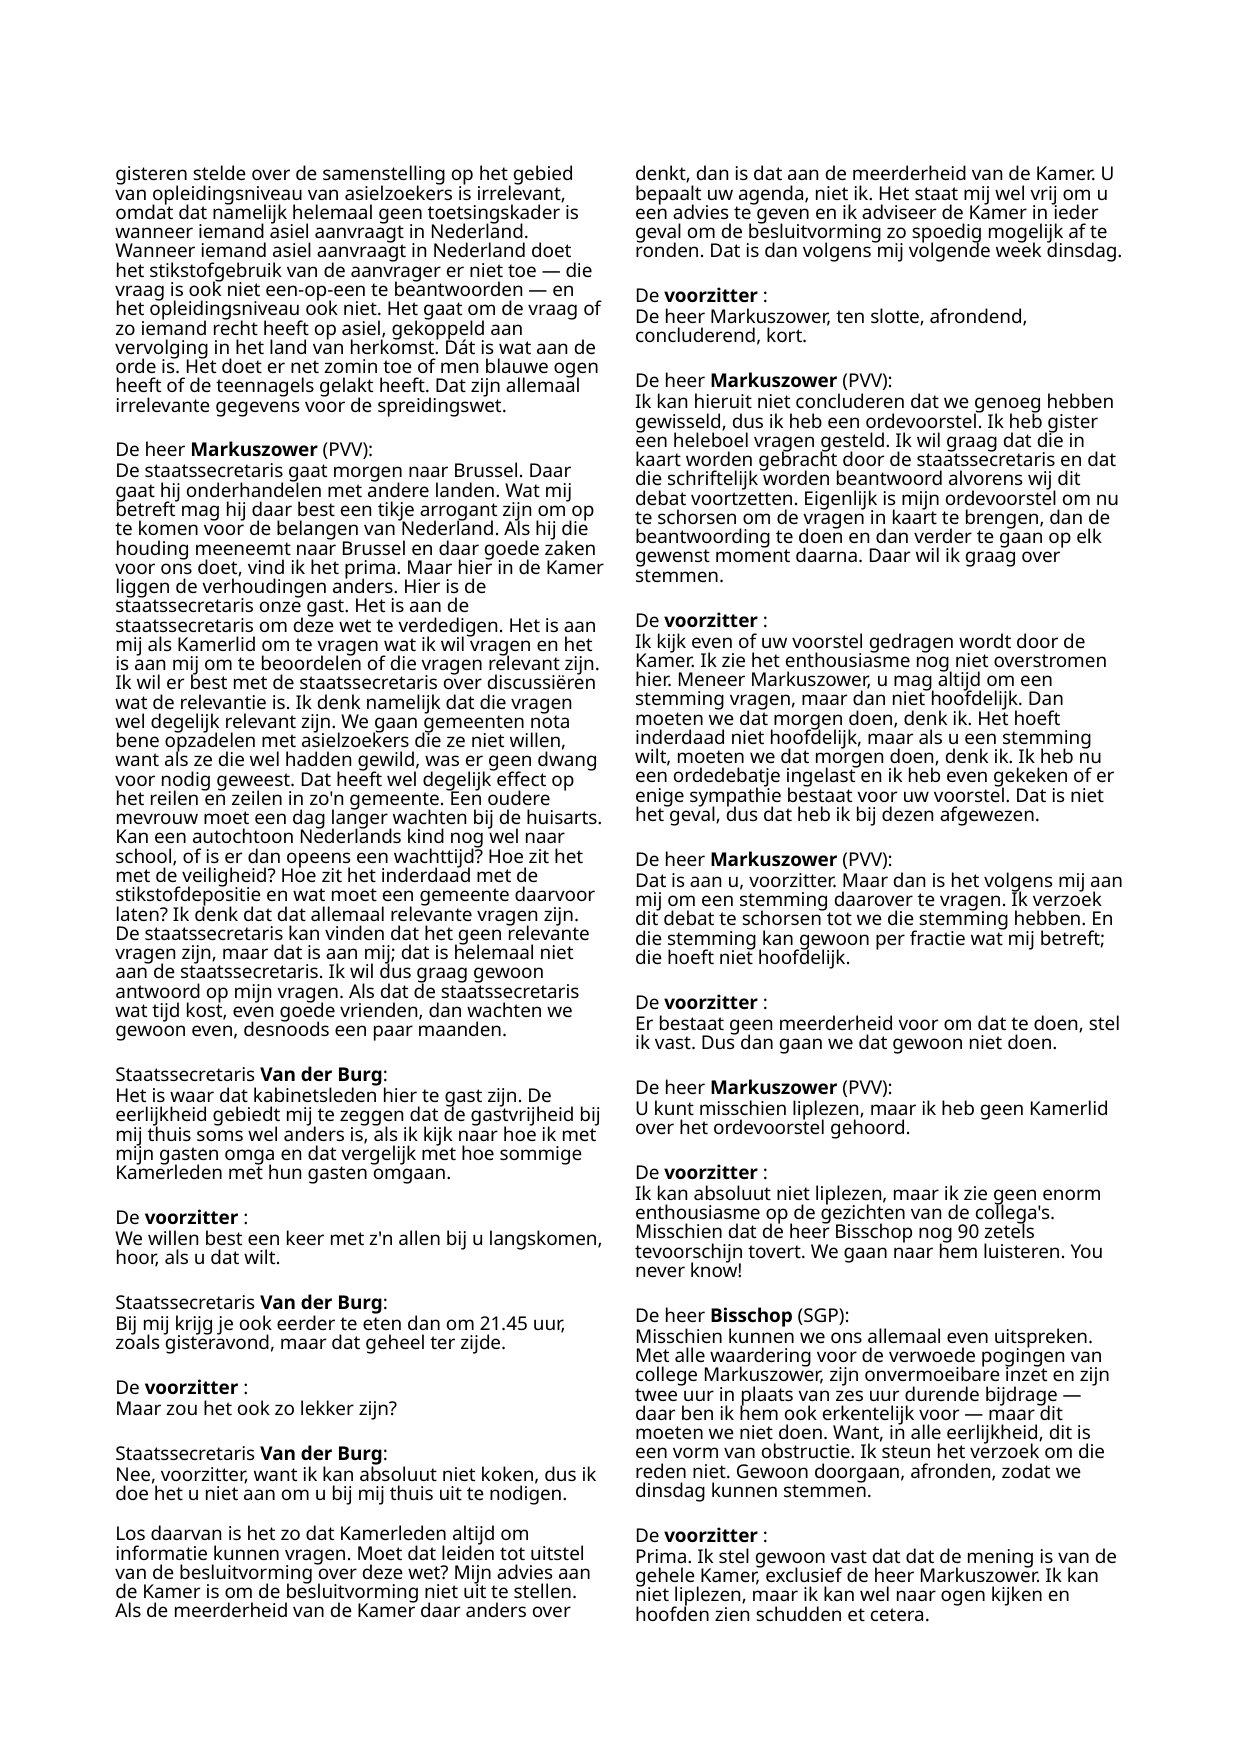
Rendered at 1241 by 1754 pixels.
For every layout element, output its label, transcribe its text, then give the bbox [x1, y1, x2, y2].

text De voorzitter : [115, 1374, 605, 1400]
text We willen best een keer met z'n allen bij u langskomen, hoor, als u dat wilt. [115, 1230, 605, 1268]
text Ik kan hieruit niet concluderen dat we genoeg hebben gewisseld, dus ik heb een ordevoorstel. Ik heb gister een heleboel vragen gesteld. Ik wil graag dat die in kaart worden gebracht door de staatssecretaris en dat die schriftelijk worden beantwoord alvorens wij dit debat voortzetten. Eigenlijk is mijn ordevoorstel om nu te schorsen om de vragen in kaart te brengen, dan de beantwoording te doen en dan verder te gaan op elk gewenst moment daarna. Daar wil ik graag over stemmen. [635, 393, 1125, 586]
text De voorzitter : [635, 607, 1125, 633]
text gisteren stelde over de samenstelling op het gebied van opleidingsniveau van asielzoekers is irrelevant, omdat dat namelijk helemaal geen toetsingskader is wanneer iemand asiel aanvraagt in Nederland. Wanneer iemand asiel aanvraagt in Nederland doet het stikstofgebruik van de aanvrager er niet toe — die vraag is ook niet een-op-een te beantwoorden — en het opleidingsniveau ook niet. Het gaat om de vraag of zo iemand recht heeft op asiel, gekoppeld aan vervolging in het land van herkomst. Dát is wat aan de orde is. Het doet er net zomin toe of men blauwe ogen heeft of de teennagels gelakt heeft. Dat zijn allemaal irrelevante gegevens voor de spreidingswet. [115, 165, 605, 416]
text Misschien kunnen we ons allemaal even uitspreken. Met alle waardering voor de verwoede pogingen van college Markuszower, zijn onvermoeibare inzet en zijn twee uur in plaats van zes uur durende bijdrage — daar ben ik hem ook erkentelijk voor — maar dit moeten we niet doen. Want, in alle eerlijkheid, dit is een vorm van obstructie. Ik steun het verzoek om die reden niet. Gewoon doorgaan, afronden, zodat we dinsdag kunnen stemmen. [635, 1328, 1125, 1501]
text De voorzitter : [635, 1159, 1125, 1185]
text De voorzitter : [635, 989, 1125, 1015]
text De voorzitter : [635, 1522, 1125, 1548]
text Ik kijk even of uw voorstel gedragen wordt door de Kamer. Ik zie het enthousiasme nog niet overstromen hier. Meneer Markuszower, u mag altijd om een stemming vragen, maar dan niet hoofdelijk. Dan moeten we dat morgen doen, denk ik. Het hoeft inderdaad niet hoofdelijk, maar als u een stemming wilt, moeten we dat morgen doen, denk ik. Ik heb nu een ordedebatje ingelast en ik heb even gekeken of er enige sympathie bestaat voor uw voorstel. Dat is niet het geval, dus dat heb ik bij dezen afgewezen. [635, 633, 1125, 825]
text De voorzitter : [635, 282, 1125, 308]
text De staatssecretaris gaat morgen naar Brussel. Daar gaat hij onderhandelen met andere landen. Wat mij betreft mag hij daar best een tikje arrogant zijn om op te komen voor de belangen van Nederland. Als hij die houding meeneemt naar Brussel en daar goede zaken voor ons doet, vind ik het prima. Maar hier in de Kamer liggen de verhoudingen anders. Hier is de staatssecretaris onze gast. Het is aan de staatssecretaris om deze wet te verdedigen. Het is aan mij als Kamerlid om te vragen wat ik wil vragen en het is aan mij om te beoordelen of die vragen relevant zijn. Ik wil er best met de staatssecretaris over discussiëren wat de relevantie is. Ik denk namelijk dat die vragen wel degelijk relevant zijn. We gaan gemeenten nota bene opzadelen met asielzoekers die ze niet willen, want als ze die wel hadden gewild, was er geen dwang voor nodig geweest. Dat heeft wel degelijk effect op het reilen en zeilen in zo'n gemeente. Een oudere mevrouw moet een dag langer wachten bij de huisarts. Kan een autochtoon Nederlands kind nog wel naar school, of is er dan opeens een wachttijd? Hoe zit het met de veiligheid? Hoe zit het inderdaad met de stikstofdepositie en wat moet een gemeente daarvoor laten? Ik denk dat dat allemaal relevante vragen zijn. De staatssecretaris kan vinden dat het geen relevante vragen zijn, maar dat is aan mij; dat is helemaal niet aan de staatssecretaris. Ik wil dus graag gewoon antwoord op mijn vragen. Als dat de staatssecretaris wat tijd kost, even goede vrienden, dan wachten we gewoon even, desnoods een paar maanden. [115, 462, 605, 1041]
text De heer Markuszower (PVV): [115, 437, 605, 462]
text De heer Bisschop (SGP): [635, 1302, 1125, 1328]
text Staatssecretaris Van der Burg: [115, 1061, 605, 1087]
text De heer Markuszower (PVV): [635, 846, 1125, 872]
text Staatssecretaris Van der Burg: [115, 1440, 605, 1466]
text De heer Markuszower (PVV): [635, 368, 1125, 393]
text Staatssecretaris Van der Burg: [115, 1289, 605, 1315]
text Los daarvan is het zo dat Kamerleden altijd om informatie kunnen vragen. Moet dat leiden tot uitstel van de besluitvorming over deze wet? Mijn advies aan de Kamer is om de besluitvorming niet uit te stellen. Als de meerderheid van de Kamer daar anders over [115, 1525, 605, 1622]
text Prima. Ik stel gewoon vast dat dat de mening is van de gehele Kamer, exclusief de heer Markuszower. Ik kan niet liplezen, maar ik kan wel naar ogen kijken en hoofden zien schudden et cetera. [635, 1548, 1125, 1625]
text Het is waar dat kabinetsleden hier te gast zijn. De eerlijkheid gebiedt mij te zeggen dat de gastvrijheid bij mij thuis soms wel anders is, als ik kijk naar hoe ik met mijn gasten omga en dat vergelijk met hoe sommige Kamerleden met hun gasten omgaan. [115, 1087, 605, 1183]
text U kunt misschien liplezen, maar ik heb geen Kamerlid over het ordevoorstel gehoord. [635, 1100, 1125, 1138]
text Maar zou het ook zo lekker zijn? [115, 1400, 605, 1419]
text De voorzitter : [115, 1204, 605, 1230]
text Bij mij krijg je ook eerder te eten dan om 21.45 uur, zoals gisteravond, maar dat geheel ter zijde. [115, 1315, 605, 1354]
text Ik kan absoluut niet liplezen, maar ik zie geen enorm enthousiasme op de gezichten van de collega's. Misschien dat de heer Bisschop nog 90 zetels tevoorschijn tovert. We gaan naar hem luisteren. You never know! [635, 1185, 1125, 1281]
text De heer Markuszower (PVV): [635, 1074, 1125, 1100]
text Nee, voorzitter, want ik kan absoluut niet koken, dus ik doe het u niet aan om u bij mij thuis uit te nodigen. [115, 1466, 605, 1504]
text Er bestaat geen meerderheid voor om dat te doen, stel ik vast. Dus dan gaan we dat gewoon niet doen. [635, 1015, 1125, 1053]
text denkt, dan is dat aan de meerderheid van de Kamer. U bepaalt uw agenda, niet ik. Het staat mij wel vrij om u een advies te geven en ik adviseer de Kamer in ieder geval om de besluitvorming zo spoedig mogelijk af te ronden. Dat is dan volgens mij volgende week dinsdag. [635, 165, 1125, 262]
text De heer Markuszower, ten slotte, afrondend, concluderend, kort. [635, 308, 1125, 347]
text Dat is aan u, voorzitter. Maar dan is het volgens mij aan mij om een stemming daarover te vragen. Ik verzoek dit debat te schorsen tot we die stemming hebben. En die stemming kan gewoon per fractie wat mij betreft; die hoeft niet hoofdelijk. [635, 872, 1125, 968]
